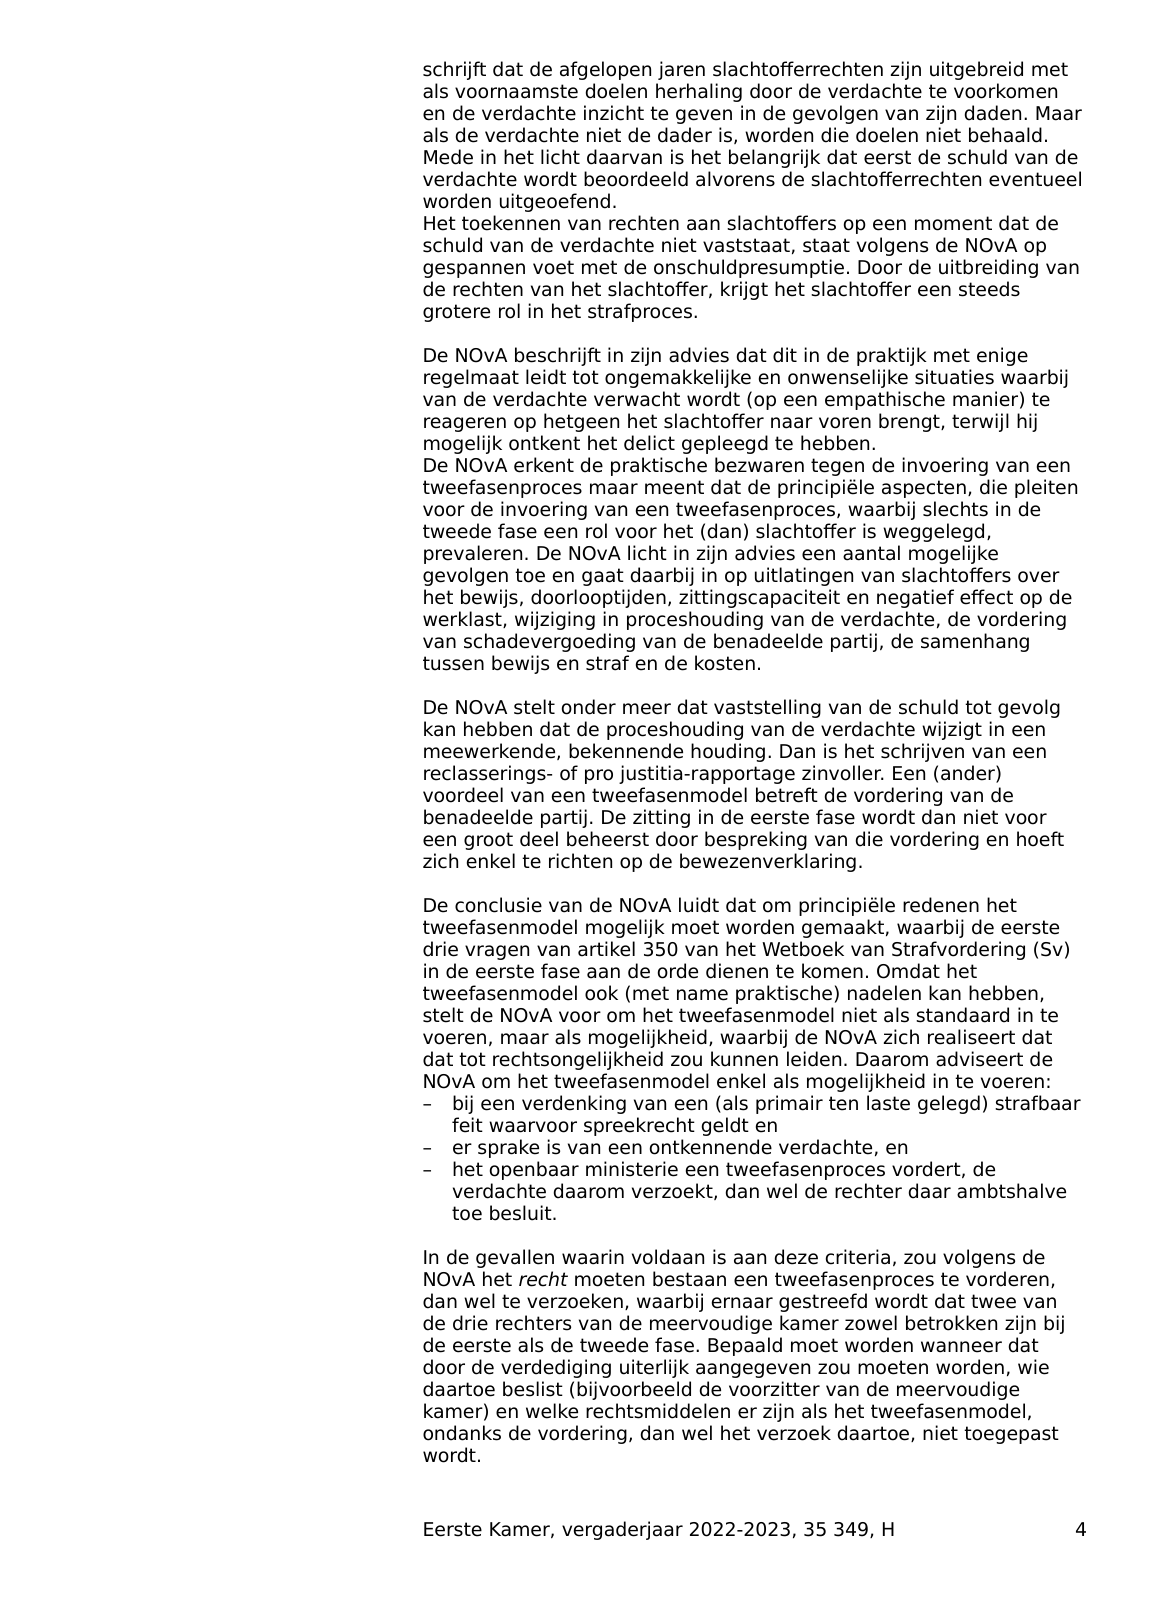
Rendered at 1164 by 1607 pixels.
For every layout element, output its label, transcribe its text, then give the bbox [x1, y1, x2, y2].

text In de gevallen waarin voldaan is aan deze criteria, zou volgens de NOvA het recht moeten bestaan een tweefasenproces te vorderen, dan wel te verzoeken, waarbij ernaar gestreefd wordt dat twee van de drie rechters van de meervoudige kamer zowel betrokken zijn bij de eerste als de tweede fase. Bepaald moet worden wanneer dat door de verdediging uiterlijk aangegeven zou moeten worden, wie daartoe beslist (bijvoorbeeld de voorzitter van de meervoudige kamer) en welke rechtsmiddelen er zijn als het tweefasenmodel, ondanks de vordering, dan wel het verzoek daartoe, niet toegepast wordt. [422, 1247, 1087, 1467]
text schrijft dat de afgelopen jaren slachtofferrechten zijn uitgebreid met als voornaamste doelen herhaling door de verdachte te voorkomen en de verdachte inzicht te geven in de gevolgen van zijn daden. Maar als de verdachte niet de dader is, worden die doelen niet behaald. Mede in het licht daarvan is het belangrijk dat eerst de schuld van de verdachte wordt beoordeeld alvorens de slachtofferrechten eventueel worden uitgeoefend. [422, 59, 1087, 213]
text – er sprake is van een ontkennende verdachte, en [422, 1137, 1087, 1159]
text De NOvA beschrijft in zijn advies dat dit in de praktijk met enige regelmaat leidt tot ongemakkelijke en onwenselijke situaties waarbij van de verdachte verwacht wordt (op een empathische manier) te reageren op hetgeen het slachtoffer naar voren brengt, terwijl hij mogelijk ontkent het delict gepleegd te hebben. [422, 345, 1087, 455]
text De NOvA stelt onder meer dat vaststelling van de schuld tot gevolg kan hebben dat de proceshouding van de verdachte wijzigt in een meewerkende, bekennende houding. Dan is het schrijven van een reclasserings- of pro justitia-rapportage zinvoller. Een (ander) voordeel van een tweefasenmodel betreft de vordering van de benadeelde partij. De zitting in de eerste fase wordt dan niet voor een groot deel beheerst door bespreking van die vordering en hoeft zich enkel te richten op de bewezenverklaring. [422, 697, 1087, 873]
text De NOvA erkent de praktische bezwaren tegen de invoering van een tweefasenproces maar meent dat de principiële aspecten, die pleiten voor de invoering van een tweefasenproces, waarbij slechts in de tweede fase een rol voor het (dan) slachtoffer is weggelegd, prevaleren. De NOvA licht in zijn advies een aantal mogelijke gevolgen toe en gaat daarbij in op uitlatingen van slachtoffers over het bewijs, doorlooptijden, zittingscapaciteit en negatief effect op de werklast, wijziging in proceshouding van de verdachte, de vordering van schadevergoeding van de benadeelde partij, de samenhang tussen bewijs en straf en de kosten. [422, 455, 1087, 675]
text De conclusie van de NOvA luidt dat om principiële redenen het tweefasenmodel mogelijk moet worden gemaakt, waarbij de eerste drie vragen van artikel 350 van het Wetboek van Strafvordering (Sv) in de eerste fase aan de orde dienen te komen. Omdat het tweefasenmodel ook (met name praktische) nadelen kan hebben, stelt de NOvA voor om het tweefasenmodel niet als standaard in te voeren, maar als mogelijkheid, waarbij de NOvA zich realiseert dat dat tot rechtsongelijkheid zou kunnen leiden. Daarom adviseert de NOvA om het tweefasenmodel enkel als mogelijkheid in te voeren: [422, 895, 1087, 1093]
text Het toekennen van rechten aan slachtoffers op een moment dat de schuld van de verdachte niet vaststaat, staat volgens de NOvA op gespannen voet met de onschuldpresumptie. Door de uitbreiding van de rechten van het slachtoffer, krijgt het slachtoffer een steeds grotere rol in het strafproces. [422, 213, 1087, 323]
text – het openbaar ministerie een tweefasenproces vordert, de verdachte daarom verzoekt, dan wel de rechter daar ambtshalve toe besluit. [422, 1159, 1087, 1224]
text – bij een verdenking van een (als primair ten laste gelegd) strafbaar feit waarvoor spreekrecht geldt en [422, 1093, 1087, 1137]
